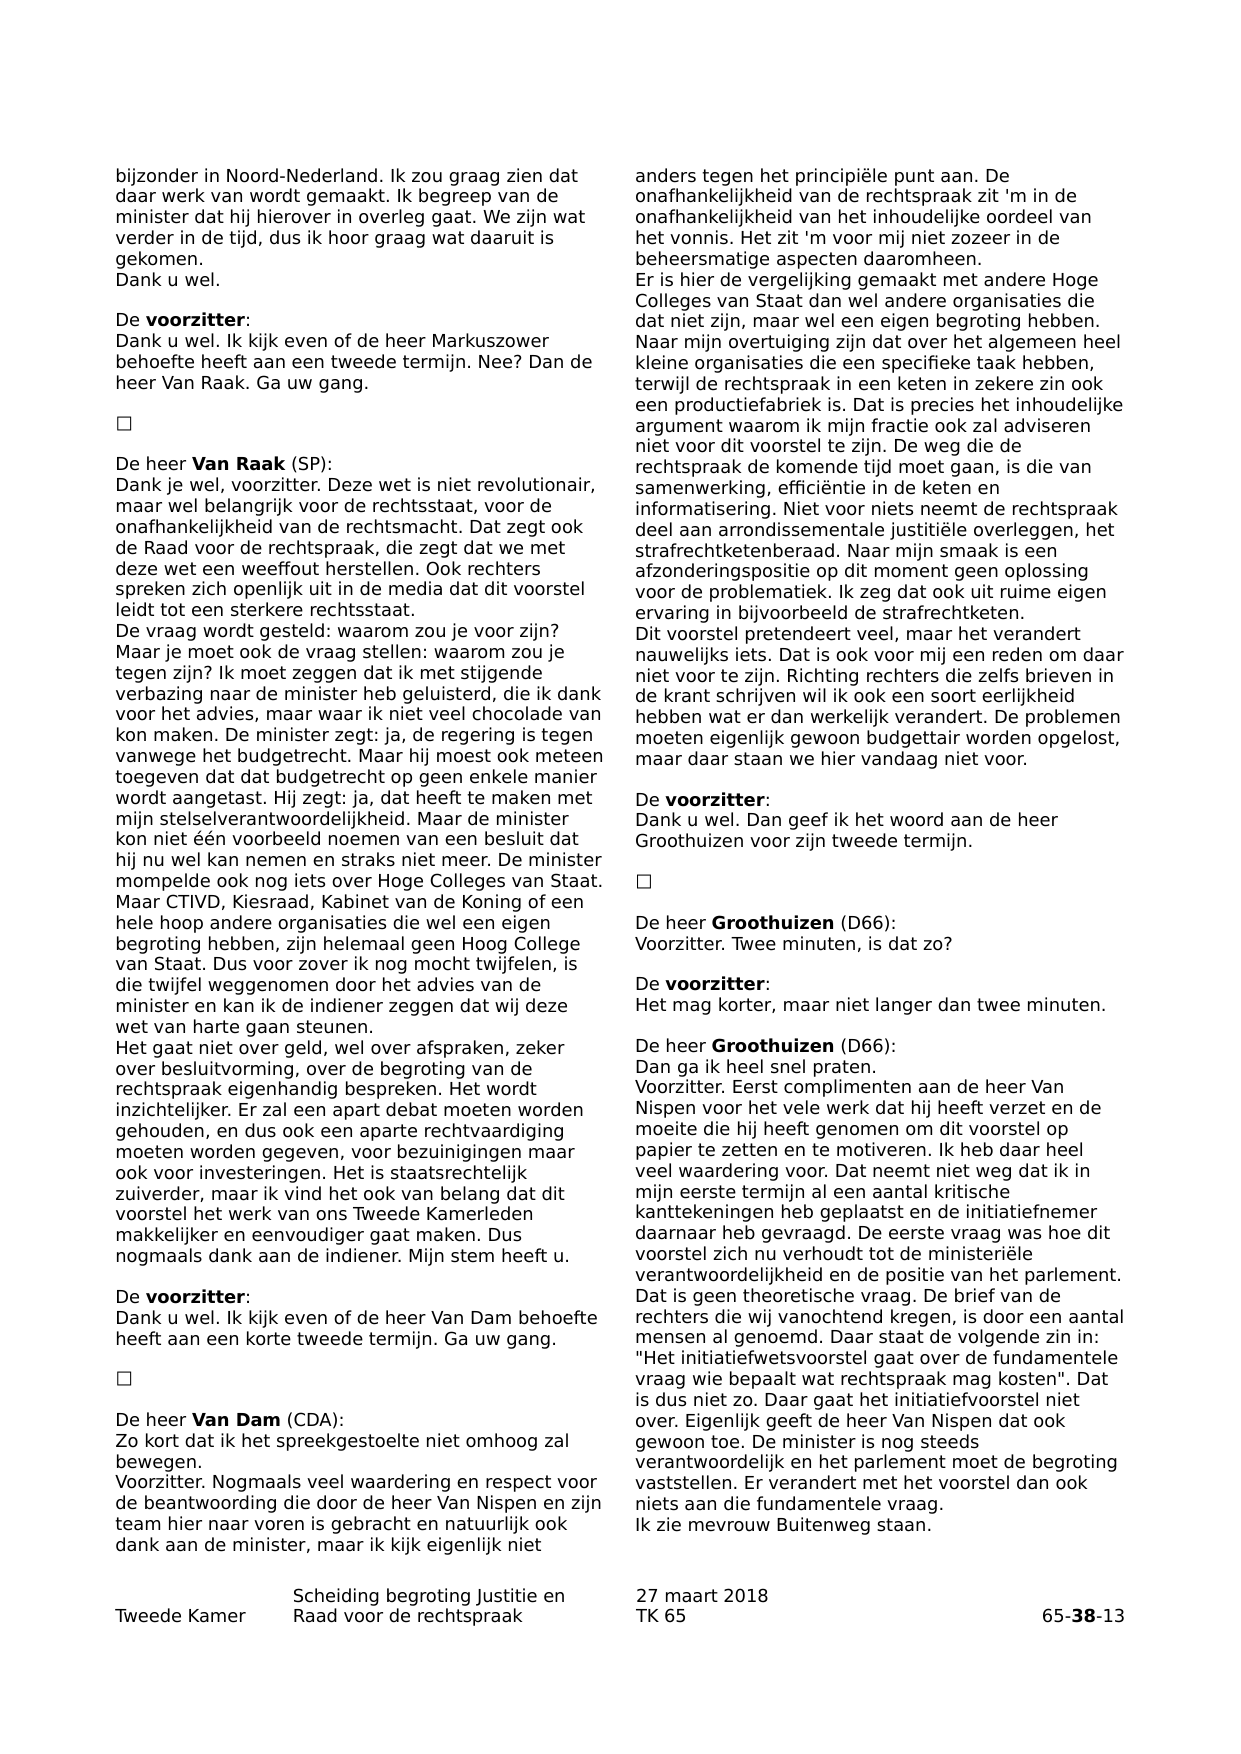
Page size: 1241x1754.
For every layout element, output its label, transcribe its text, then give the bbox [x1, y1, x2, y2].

text Ik zie mevrouw Buitenweg staan. [635, 1515, 1125, 1536]
text ⬜ [115, 413, 605, 434]
text De voorzitter: [115, 310, 605, 331]
text De vraag wordt gesteld: waarom zou je voor zijn? Maar je moet ook de vraag stellen: waarom zou je tegen zijn? Ik moet zeggen dat ik met stijgende verbazing naar de minister heb geluisterd, die ik dank voor het advies, maar waar ik niet veel chocolade van kon maken. De minister zegt: ja, de regering is tegen vanwege het budgetrecht. Maar hij moest ook meteen toegeven dat dat budgetrecht op geen enkele manier wordt aangetast. Hij zegt: ja, dat heeft te maken met mijn stelselverantwoordelijkheid. Maar de minister kon niet één voorbeeld noemen van een besluit dat hij nu wel kan nemen en straks niet meer. De minister mompelde ook nog iets over Hoge Colleges van Staat. Maar CTIVD, Kiesraad, Kabinet van de Koning of een hele hoop andere organisaties die wel een eigen begroting hebben, zijn helemaal geen Hoog College van Staat. Dus voor zover ik nog mocht twijfelen, is die twijfel weggenomen door het advies van de minister en kan ik de indiener zeggen dat wij deze wet van harte gaan steunen. [115, 621, 605, 1037]
text Dit voorstel pretendeert veel, maar het verandert nauwelijks iets. Dat is ook voor mij een reden om daar niet voor te zijn. Richting rechters die zelfs brieven in de krant schrijven wil ik ook een soort eerlijkheid hebben wat er dan werkelijk verandert. De problemen moeten eigenlijk gewoon budgettair worden opgelost, maar daar staan we hier vandaag niet voor. [635, 624, 1125, 769]
text Dank u wel. Ik kijk even of de heer Van Dam behoefte heeft aan een korte tweede termijn. Ga uw gang. [115, 1307, 605, 1349]
text Dank u wel. Dan geef ik het woord aan de heer Groothuizen voor zijn tweede termijn. [635, 810, 1125, 852]
text ⬜ [115, 1369, 605, 1390]
text Dank je wel, voorzitter. Deze wet is niet revolutionair, maar wel belangrijk voor de rechtsstaat, voor de onafhankelijkheid van de rechtsmacht. Dat zegt ook de Raad voor de rechtspraak, die zegt dat we met deze wet een weeffout herstellen. Ook rechters spreken zich openlijk uit in de media dat dit voorstel leidt tot een sterkere rechtsstaat. [115, 475, 605, 621]
text De voorzitter: [635, 974, 1125, 995]
text De heer Groothuizen (D66): [635, 1036, 1125, 1056]
text De voorzitter: [635, 789, 1125, 810]
text De voorzitter: [115, 1287, 605, 1307]
text Dan ga ik heel snel praten. [635, 1056, 1125, 1077]
text Voorzitter. Twee minuten, is dat zo? [635, 933, 1125, 954]
text Het gaat niet over geld, wel over afspraken, zeker over besluitvorming, over de begroting van de rechtspraak eigenhandig bespreken. Het wordt inzichtelijker. Er zal een apart debat moeten worden gehouden, en dus ook een aparte rechtvaardiging moeten worden gegeven, voor bezuinigingen maar ook voor investeringen. Het is staatsrechtelijk zuiverder, maar ik vind het ook van belang dat dit voorstel het werk van ons Tweede Kamerleden makkelijker en eenvoudiger gaat maken. Dus nogmaals dank aan de indiener. Mijn stem heeft u. [115, 1037, 605, 1267]
text anders tegen het principiële punt aan. De onafhankelijkheid van de rechtspraak zit 'm in de onafhankelijkheid van het inhoudelijke oordeel van het vonnis. Het zit 'm voor mij niet zozeer in de beheersmatige aspecten daaromheen. [635, 165, 1125, 269]
text Voorzitter. Nogmaals veel waardering en respect voor de beantwoording die door de heer Van Nispen en zijn team hier naar voren is gebracht en natuurlijk ook dank aan de minister, maar ik kijk eigenlijk niet [115, 1472, 605, 1556]
text bijzonder in Noord-Nederland. Ik zou graag zien dat daar werk van wordt gemaakt. Ik begreep van de minister dat hij hierover in overleg gaat. We zijn wat verder in de tijd, dus ik hoor graag wat daaruit is gekomen. [115, 165, 605, 269]
text Het mag korter, maar niet langer dan twee minuten. [635, 995, 1125, 1016]
text Er is hier de vergelijking gemaakt met andere Hoge Colleges van Staat dan wel andere organisaties die dat niet zijn, maar wel een eigen begroting hebben. Naar mijn overtuiging zijn dat over het algemeen heel kleine organisaties die een specifieke taak hebben, terwijl de rechtspraak in een keten in zekere zin ook een productiefabriek is. Dat is precies het inhoudelijke argument waarom ik mijn fractie ook zal adviseren niet voor dit voorstel te zijn. De weg die de rechtspraak de komende tijd moet gaan, is die van samenwerking, efficiëntie in de keten en informatisering. Niet voor niets neemt de rechtspraak deel aan arrondissementale justitiële overleggen, het strafrechtketenberaad. Naar mijn smaak is een afzonderingspositie op dit moment geen oplossing voor de problematiek. Ik zeg dat ook uit ruime eigen ervaring in bijvoorbeeld de strafrechtketen. [635, 269, 1125, 624]
text Zo kort dat ik het spreekgestoelte niet omhoog zal bewegen. [115, 1431, 605, 1472]
text Dank u wel. Ik kijk even of de heer Markuszower behoefte heeft aan een tweede termijn. Nee? Dan de heer Van Raak. Ga uw gang. [115, 331, 605, 393]
text Voorzitter. Eerst complimenten aan de heer Van Nispen voor het vele werk dat hij heeft verzet en de moeite die hij heeft genomen om dit voorstel op papier te zetten en te motiveren. Ik heb daar heel veel waardering voor. Dat neemt niet weg dat ik in mijn eerste termijn al een aantal kritische kanttekeningen heb geplaatst en de initiatiefnemer daarnaar heb gevraagd. De eerste vraag was hoe dit voorstel zich nu verhoudt tot de ministeriële verantwoordelijkheid en de positie van het parlement. Dat is geen theoretische vraag. De brief van de rechters die wij vanochtend kregen, is door een aantal mensen al genoemd. Daar staat de volgende zin in: "Het initiatiefwetsvoorstel gaat over de fundamentele vraag wie bepaalt wat rechtspraak mag kosten". Dat is dus niet zo. Daar gaat het initiatiefvoorstel niet over. Eigenlijk geeft de heer Van Nispen dat ook gewoon toe. De minister is nog steeds verantwoordelijk en het parlement moet de begroting vaststellen. Er verandert met het voorstel dan ook niets aan die fundamentele vraag. [635, 1077, 1125, 1515]
text De heer Van Raak (SP): [115, 454, 605, 475]
text Dank u wel. [115, 269, 605, 290]
text ⬜ [635, 872, 1125, 893]
text De heer Groothuizen (D66): [635, 913, 1125, 933]
text De heer Van Dam (CDA): [115, 1410, 605, 1431]
